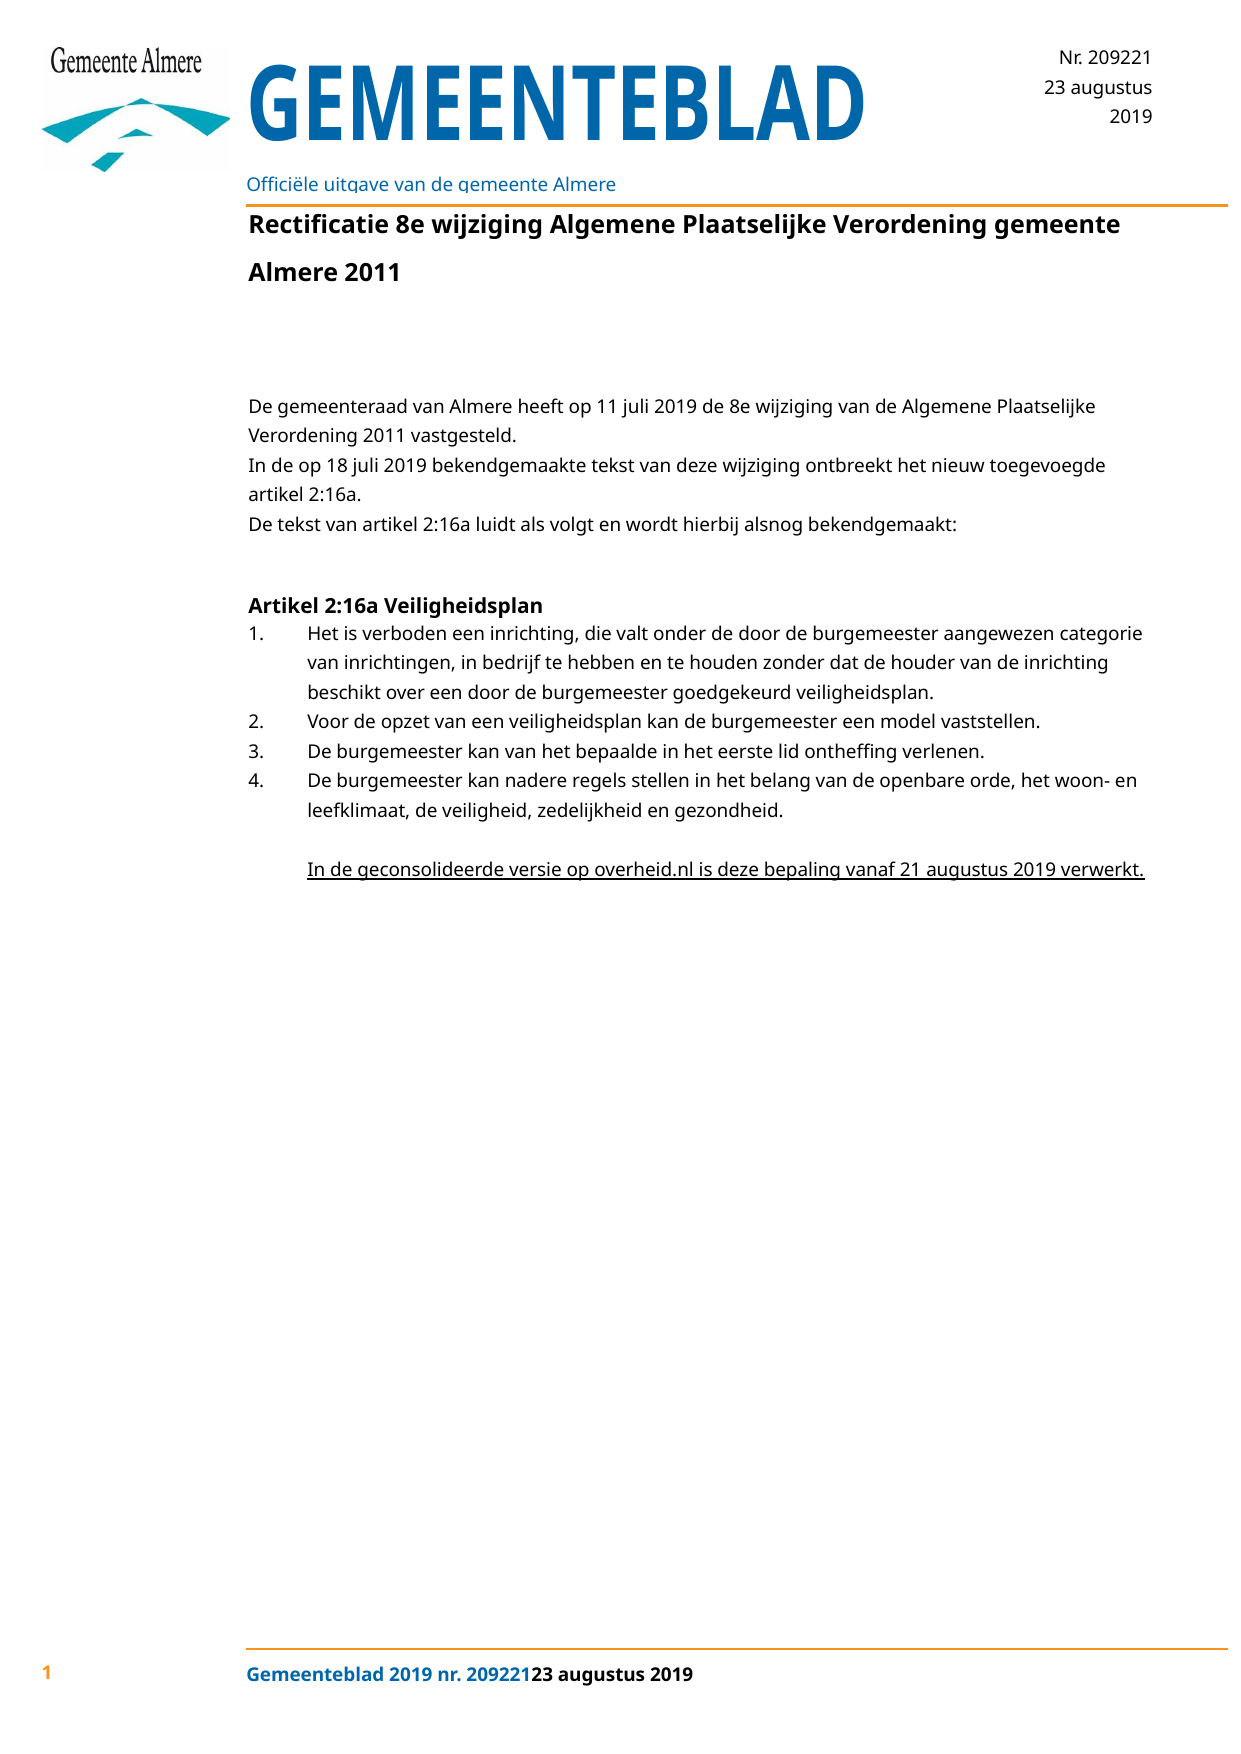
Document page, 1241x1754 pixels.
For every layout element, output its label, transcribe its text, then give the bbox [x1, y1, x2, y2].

text Rectificatie 8e wijziging Algemene Plaatselijke Verordening gemeente Almere 2011 [248, 207, 1152, 288]
list In de geconsolideerde versie op overheid.nl is deze bepaling vanaf 21 augustus 2019 verwerkt. [248, 856, 1152, 882]
text De gemeenteraad van Almere heeft op 11 juli 2019 de 8e wijziging van de Algemene Plaatselijke Verordening 2011 vastgesteld. [248, 393, 1152, 448]
text In de op 18 juli 2019 bekendgemaakte tekst van deze wijziging ontbreekt het nieuw toegevoegde artikel 2:16a. [248, 452, 1152, 507]
list Voor de opzet van een veiligheidsplan kan de burgemeester een model vaststellen. [248, 708, 1152, 734]
list De burgemeester kan nadere regels stellen in het belang van de openbare orde, het woon- en leefklimaat, de veiligheid, zedelijkheid en gezondheid. [248, 768, 1152, 823]
text De tekst van artikel 2:16a luidt als volgt en wordt hierbij alsnog bekendgemaakt: [248, 511, 1152, 537]
picture [41, 47, 231, 172]
text Artikel 2:16a Veiligheidsplan [248, 591, 1152, 620]
list De burgemeester kan van het bepaalde in het eerste lid ontheffing verlenen. [248, 738, 1152, 764]
list Het is verboden een inrichting, die valt onder de door de burgemeester aangewezen categorie van inrichtingen, in bedrijf te hebben en te houden zonder dat de houder van de inrichting beschikt over een door de burgemeester goedgekeurd veiligheidsplan. [248, 620, 1152, 704]
